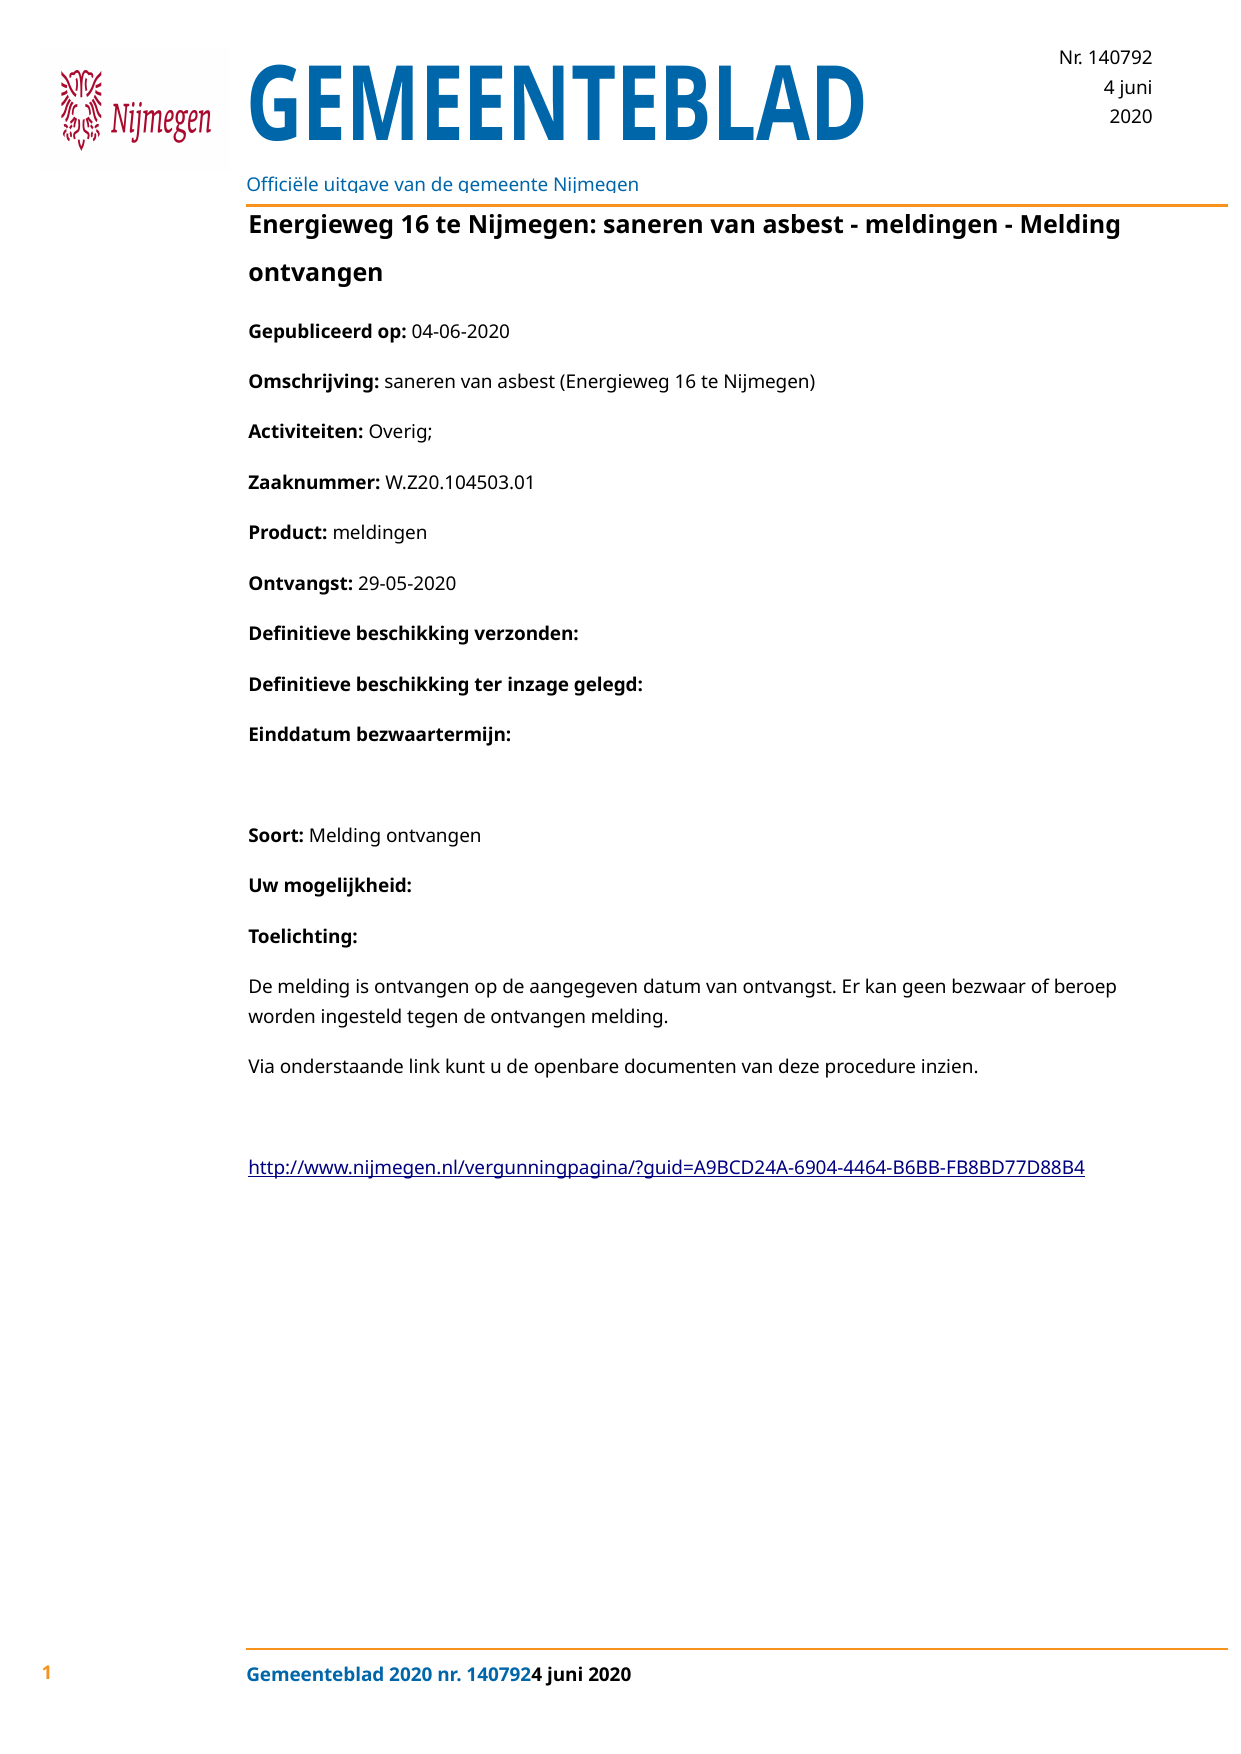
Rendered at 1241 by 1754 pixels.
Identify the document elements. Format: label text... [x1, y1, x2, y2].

text Definitieve beschikking ter inzage gelegd: [248, 671, 1152, 697]
text Ontvangst: 29-05-2020 [248, 570, 1152, 596]
text Toelichting: [248, 923, 1152, 949]
text Einddatum bezwaartermijn: [248, 721, 1152, 747]
text Definitieve beschikking verzonden: [248, 620, 1152, 646]
text Zaaknummer: W.Z20.104503.01 [248, 469, 1152, 495]
picture [41, 47, 231, 172]
text Omschrijving: saneren van asbest (Energieweg 16 te Nijmegen) [248, 368, 1152, 394]
text Energieweg 16 te Nijmegen: saneren van asbest - meldingen - Melding ontvangen [248, 207, 1152, 288]
text Activiteiten: Overig; [248, 419, 1152, 444]
text De melding is ontvangen op de aangegeven datum van ontvangst. Er kan geen bezwaar of beroep worden ingesteld tegen de ontvangen melding. [248, 973, 1152, 1029]
text Uw mogelijkheid: [248, 872, 1152, 898]
text Via onderstaande link kunt u de openbare documenten van deze procedure inzien. [248, 1053, 1152, 1079]
text http://www.nijmegen.nl/vergunningpagina/?guid=A9BCD24A-6904-4464-B6BB-FB8BD77D88B4 [248, 1154, 1152, 1180]
text Soort: Melding ontvangen [248, 822, 1152, 848]
text Product: meldingen [248, 519, 1152, 545]
text Gepubliceerd op: 04-06-2020 [248, 318, 1152, 344]
